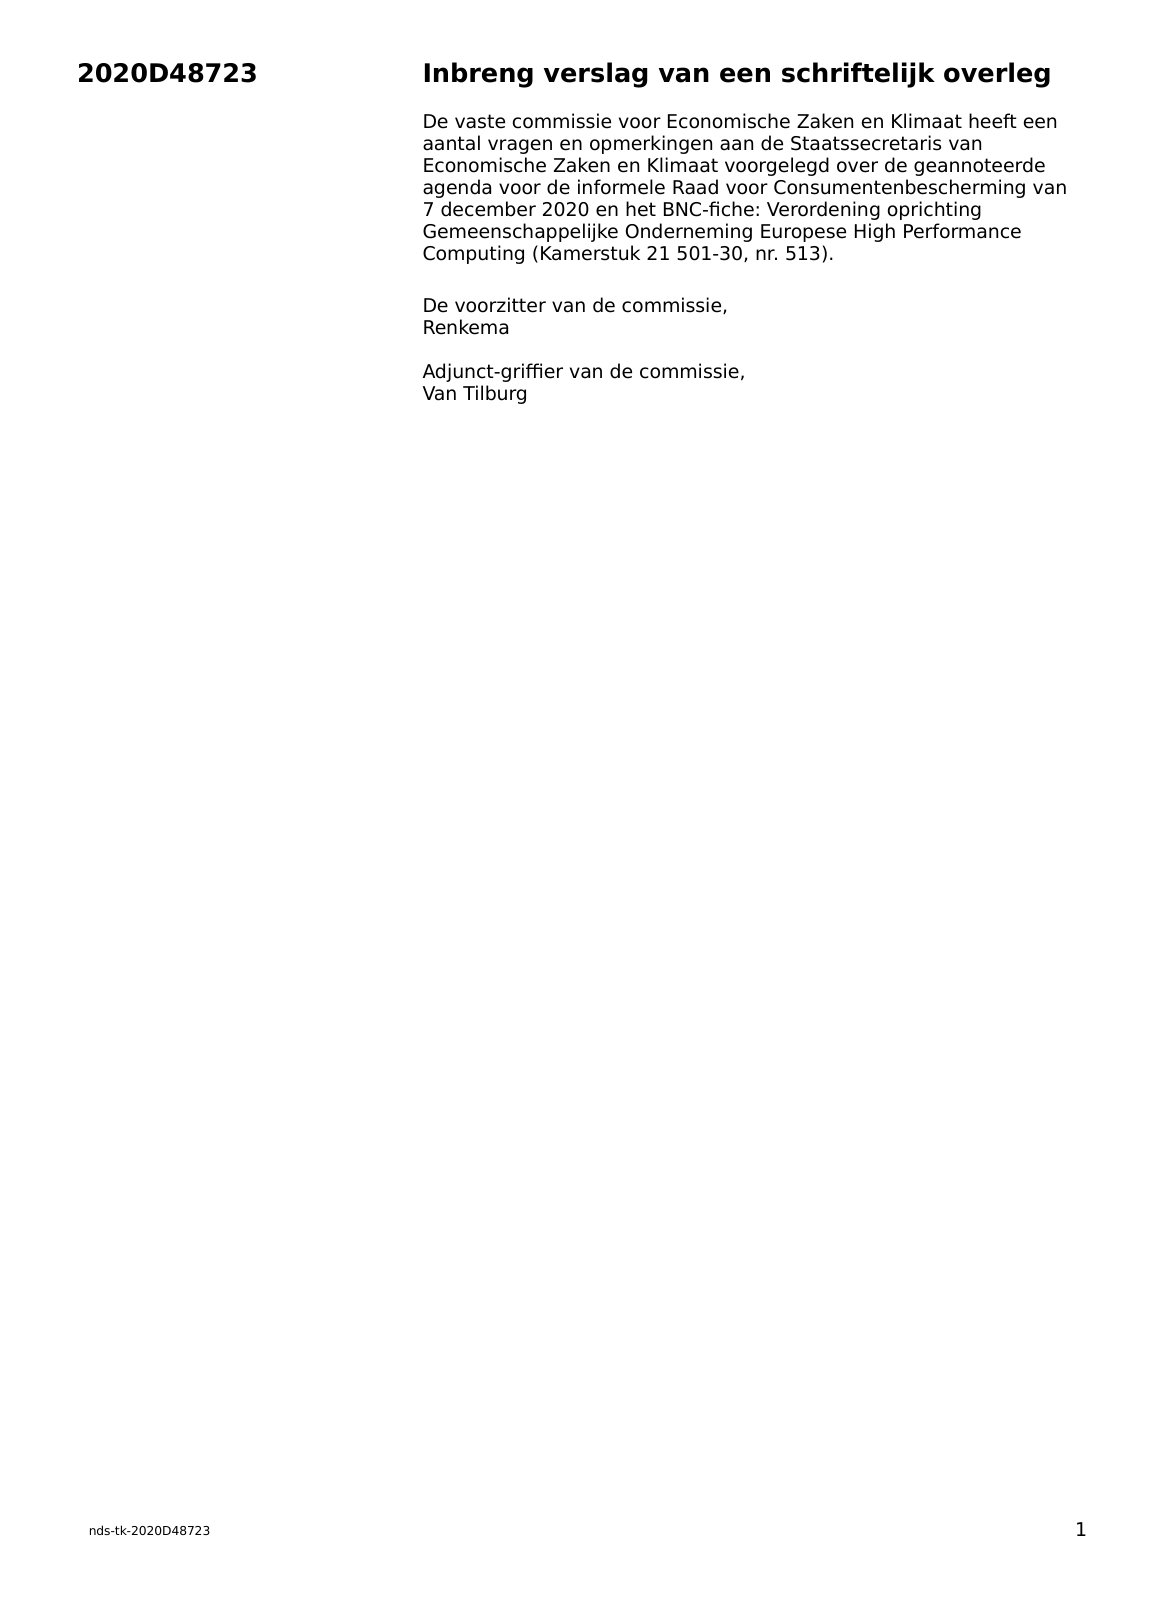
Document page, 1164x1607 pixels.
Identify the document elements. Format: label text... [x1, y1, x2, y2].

text De voorzitter van de commissie, Renkema [422, 295, 1087, 339]
text Adjunct-griffier van de commissie, Van Tilburg [422, 361, 1087, 405]
text 2020D48723 Inbreng verslag van een schriftelijk overleg [77, 59, 1087, 89]
text nds-tk-2020D48723 [88, 1524, 323, 1538]
text De vaste commissie voor Economische Zaken en Klimaat heeft een aantal vragen en opmerkingen aan de Staatssecretaris van Economische Zaken en Klimaat voorgelegd over de geannoteerde agenda voor de informele Raad voor Consumentenbescherming van 7 december 2020 en het BNC-fiche: Verordening oprichting Gemeenschappelijke Onderneming Europese High Performance Computing (Kamerstuk 21 501-30, nr. 513). [422, 111, 1087, 265]
